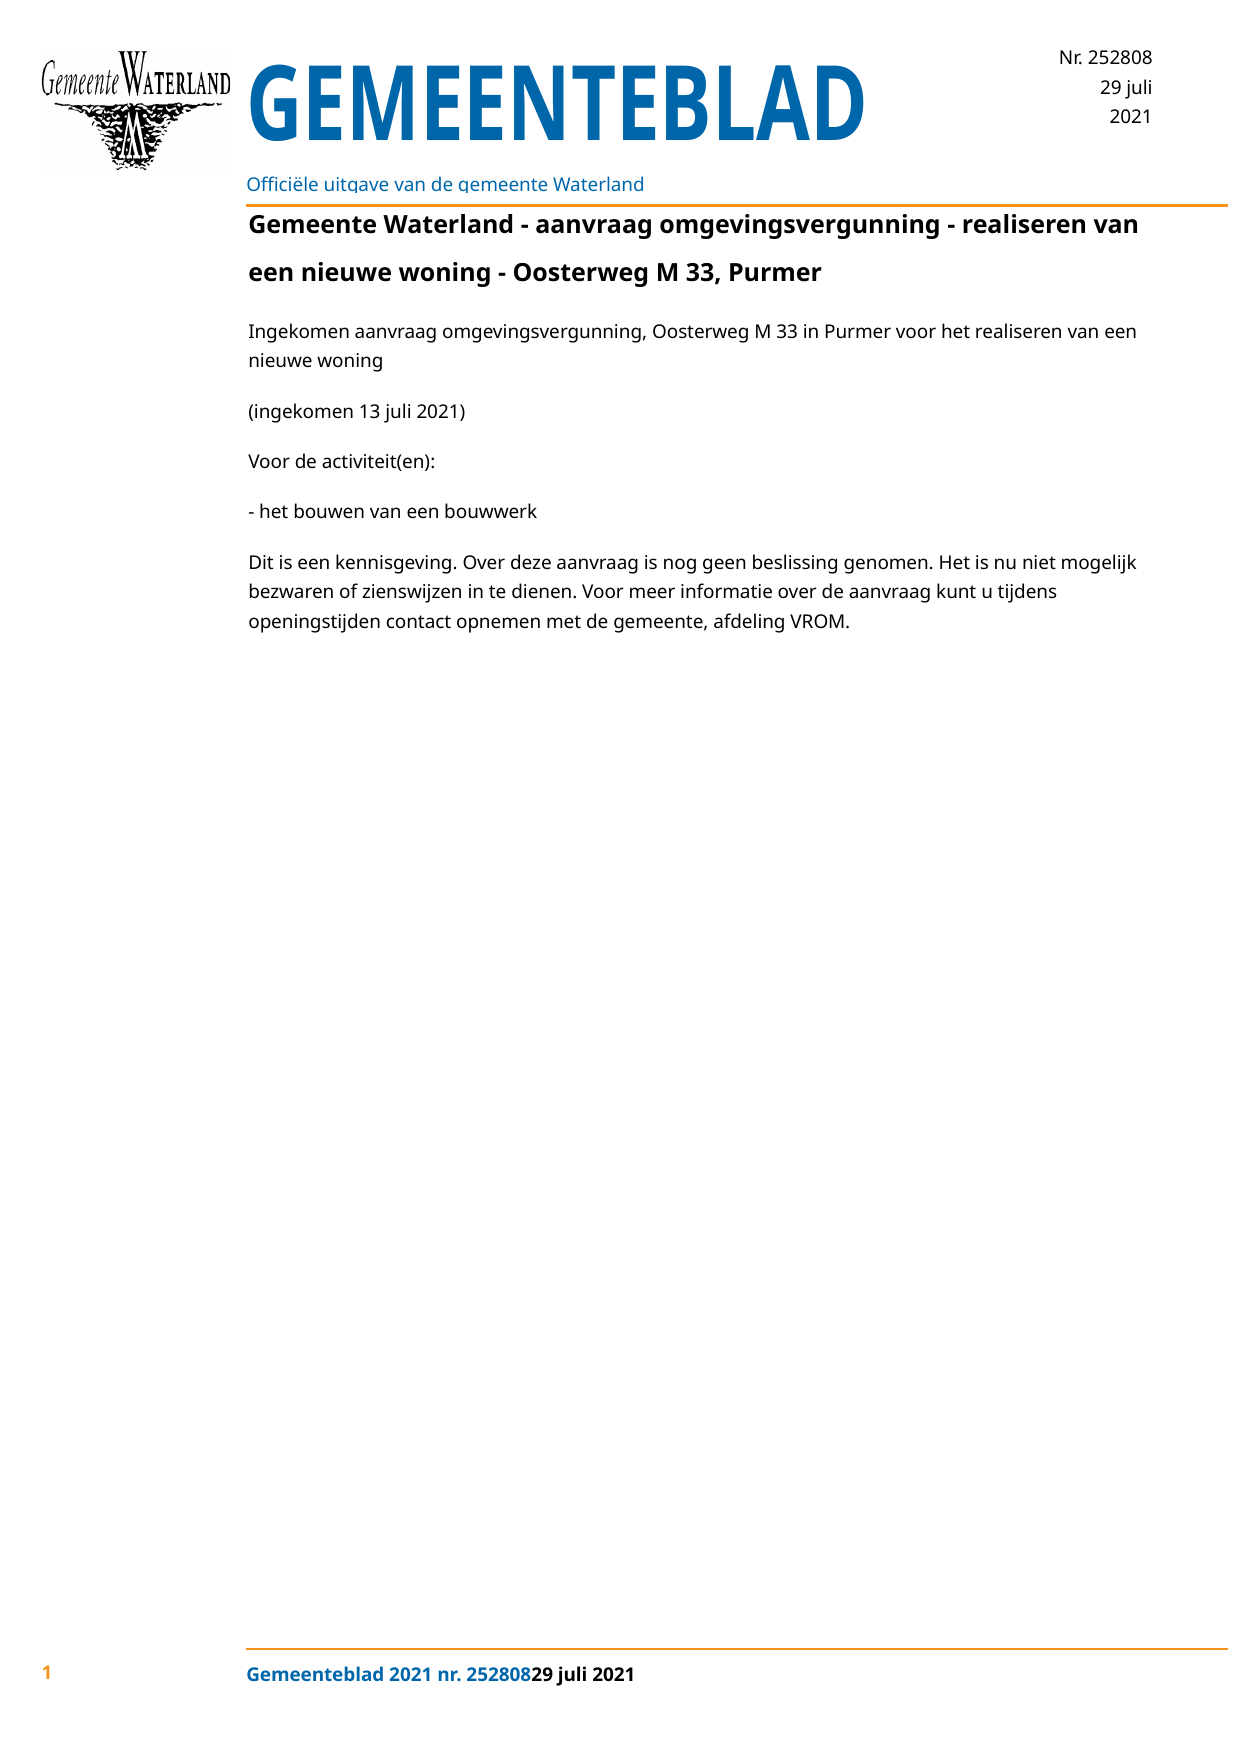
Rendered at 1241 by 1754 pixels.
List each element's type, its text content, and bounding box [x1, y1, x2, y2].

text Ingekomen aanvraag omgevingsvergunning, Oosterweg M 33 in Purmer voor het realiseren van een nieuwe woning [248, 318, 1152, 373]
text Voor de activiteit(en): [248, 448, 1152, 474]
picture [41, 47, 231, 172]
text Gemeente Waterland - aanvraag omgevingsvergunning - realiseren van een nieuwe woning - Oosterweg M 33, Purmer [248, 207, 1152, 288]
text (ingekomen 13 juli 2021) [248, 398, 1152, 424]
text Dit is een kennisgeving. Over deze aanvraag is nog geen beslissing genomen. Het is nu niet mogelijk bezwaren of zienswijzen in te dienen. Voor meer informatie over de aanvraag kunt u tijdens openingstijden contact opnemen met de gemeente, afdeling VROM. [248, 549, 1152, 634]
text - het bouwen van een bouwwerk [248, 499, 1152, 524]
